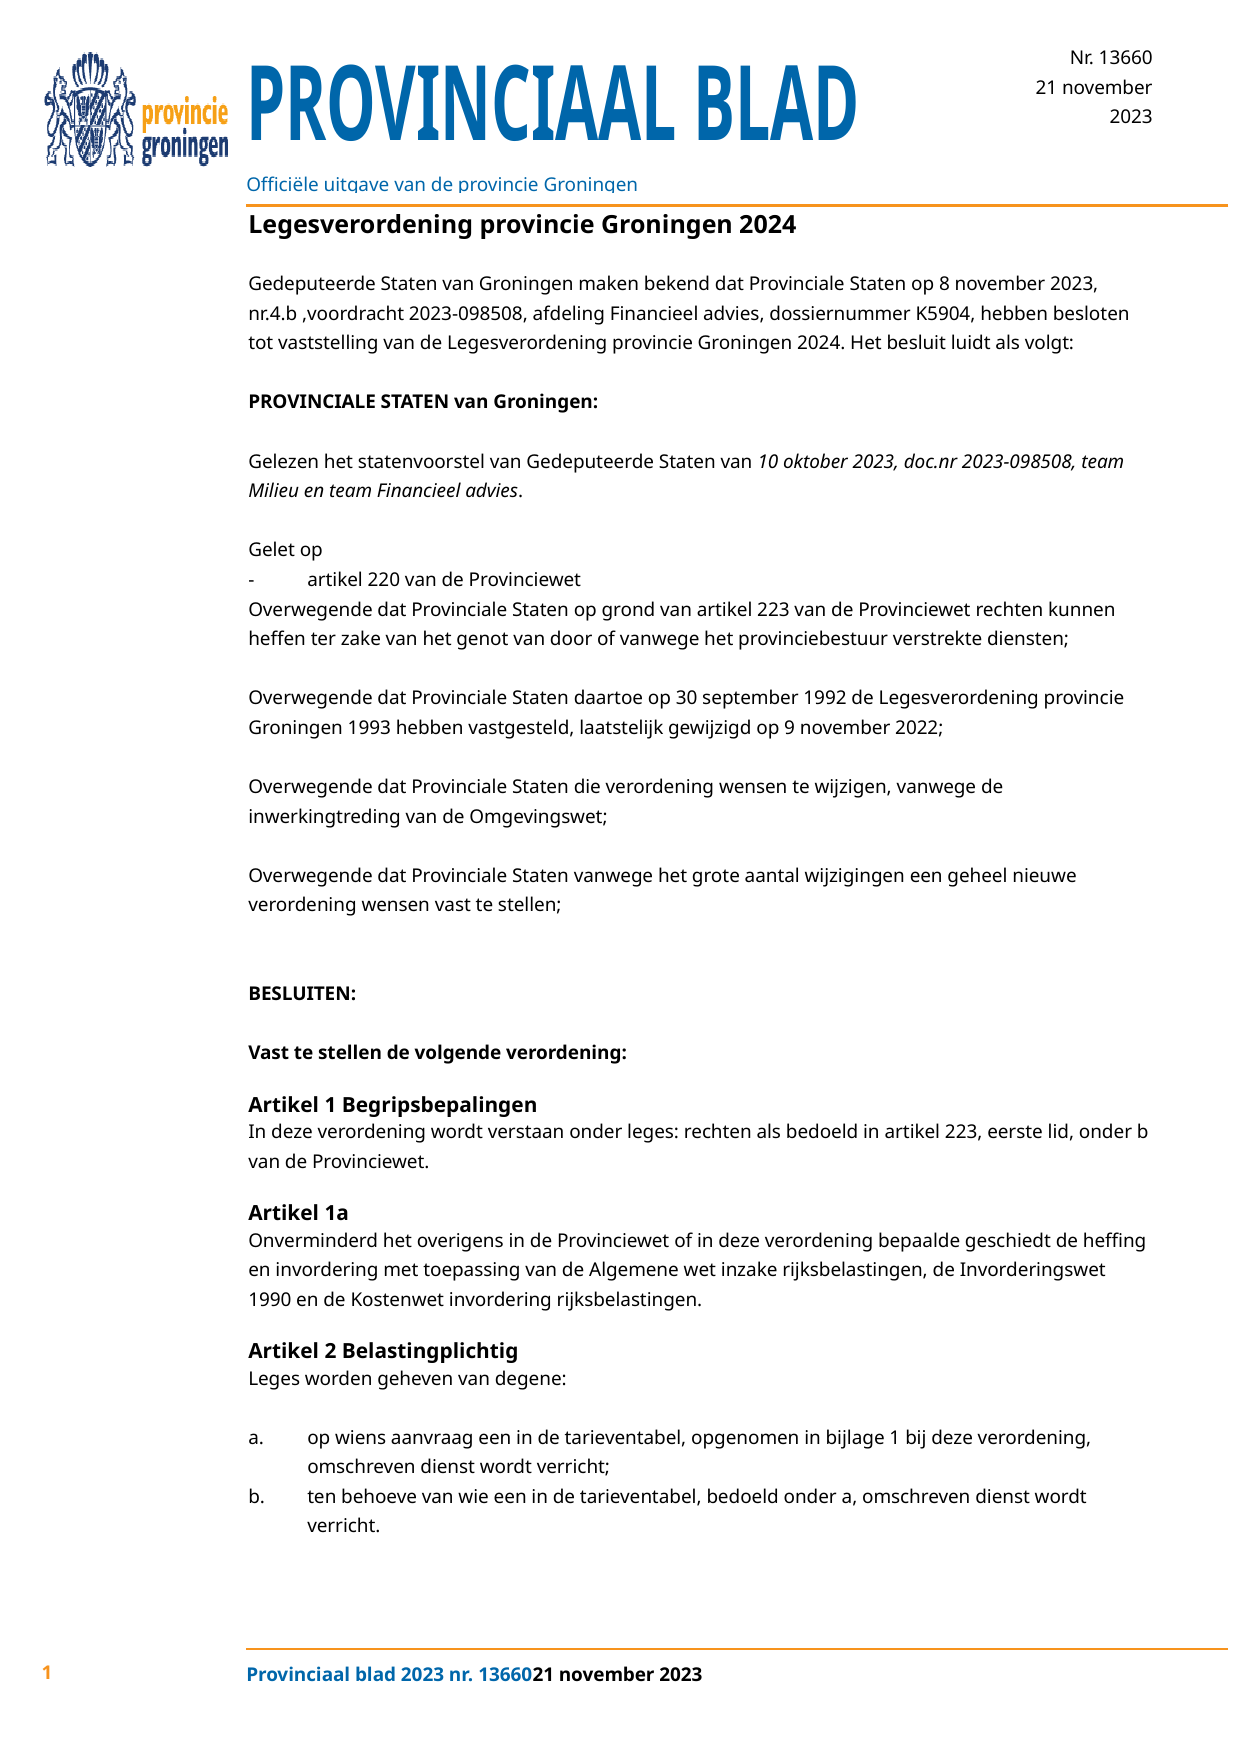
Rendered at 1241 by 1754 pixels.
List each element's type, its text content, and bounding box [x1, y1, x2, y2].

text Artikel 1 Begripsbepalingen [248, 1090, 1152, 1118]
list op wiens aanvraag een in de tarieventabel, opgenomen in bijlage 1 bij deze verordening, omschreven dienst wordt verricht; [248, 1424, 1152, 1479]
text PROVINCIALE STATEN van Groningen: [248, 389, 1152, 414]
text Onverminderd het overigens in de Provinciewet of in deze verordening bepaalde geschiedt de heffing en invordering met toepassing van de Algemene wet inzake rijksbelastingen, de Invorderingswet 1990 en de Kostenwet invordering rijksbelastingen. [248, 1227, 1152, 1312]
text Artikel 1a [248, 1198, 1152, 1227]
text Gedeputeerde Staten van Groningen maken bekend dat Provinciale Staten op 8 november 2023, nr.4.b ,voordracht 2023-098508, afdeling Financieel advies, dossiernummer K5904, hebben besloten tot vaststelling van de Legesverordening provincie Groningen 2024. Het besluit luidt als volgt: [248, 270, 1152, 355]
text Artikel 2 Belastingplichtig [248, 1336, 1152, 1365]
list ten behoeve van wie een in de tarieventabel, bedoeld onder a, omschreven dienst wordt verricht. [248, 1483, 1152, 1538]
text Overwegende dat Provinciale Staten daartoe op 30 september 1992 de Legesverordening provincie Groningen 1993 hebben vastgesteld, laatstelijk gewijzigd op 9 november 2022; [248, 684, 1152, 740]
text Legesverordening provincie Groningen 2024 [248, 207, 1152, 241]
text Gelezen het statenvoorstel van Gedeputeerde Staten van 10 oktober 2023, doc.nr 2023-098508, team Milieu en team Financieel advies. [248, 448, 1152, 503]
text BESLUITEN: [248, 980, 1152, 1006]
text Gelet op [248, 537, 1152, 562]
text Vast te stellen de volgende verordening: [248, 1039, 1152, 1065]
text In deze verordening wordt verstaan onder leges: rechten als bedoeld in artikel 223, eerste lid, onder b van de Provinciewet. [248, 1118, 1152, 1174]
text Overwegende dat Provinciale Staten vanwege het grote aantal wijzigingen een geheel nieuwe verordening wensen vast te stellen; [248, 862, 1152, 917]
list artikel 220 van de Provinciewet [248, 566, 1152, 592]
picture [41, 47, 231, 172]
text Overwegende dat Provinciale Staten die verordening wensen te wijzigen, vanwege de inwerkingtreding van de Omgevingswet; [248, 773, 1152, 828]
text Leges worden geheven van degene: [248, 1365, 1152, 1391]
text Overwegende dat Provinciale Staten op grond van artikel 223 van de Provinciewet rechten kunnen heffen ter zake van het genot van door of vanwege het provinciebestuur verstrekte diensten; [248, 596, 1152, 651]
